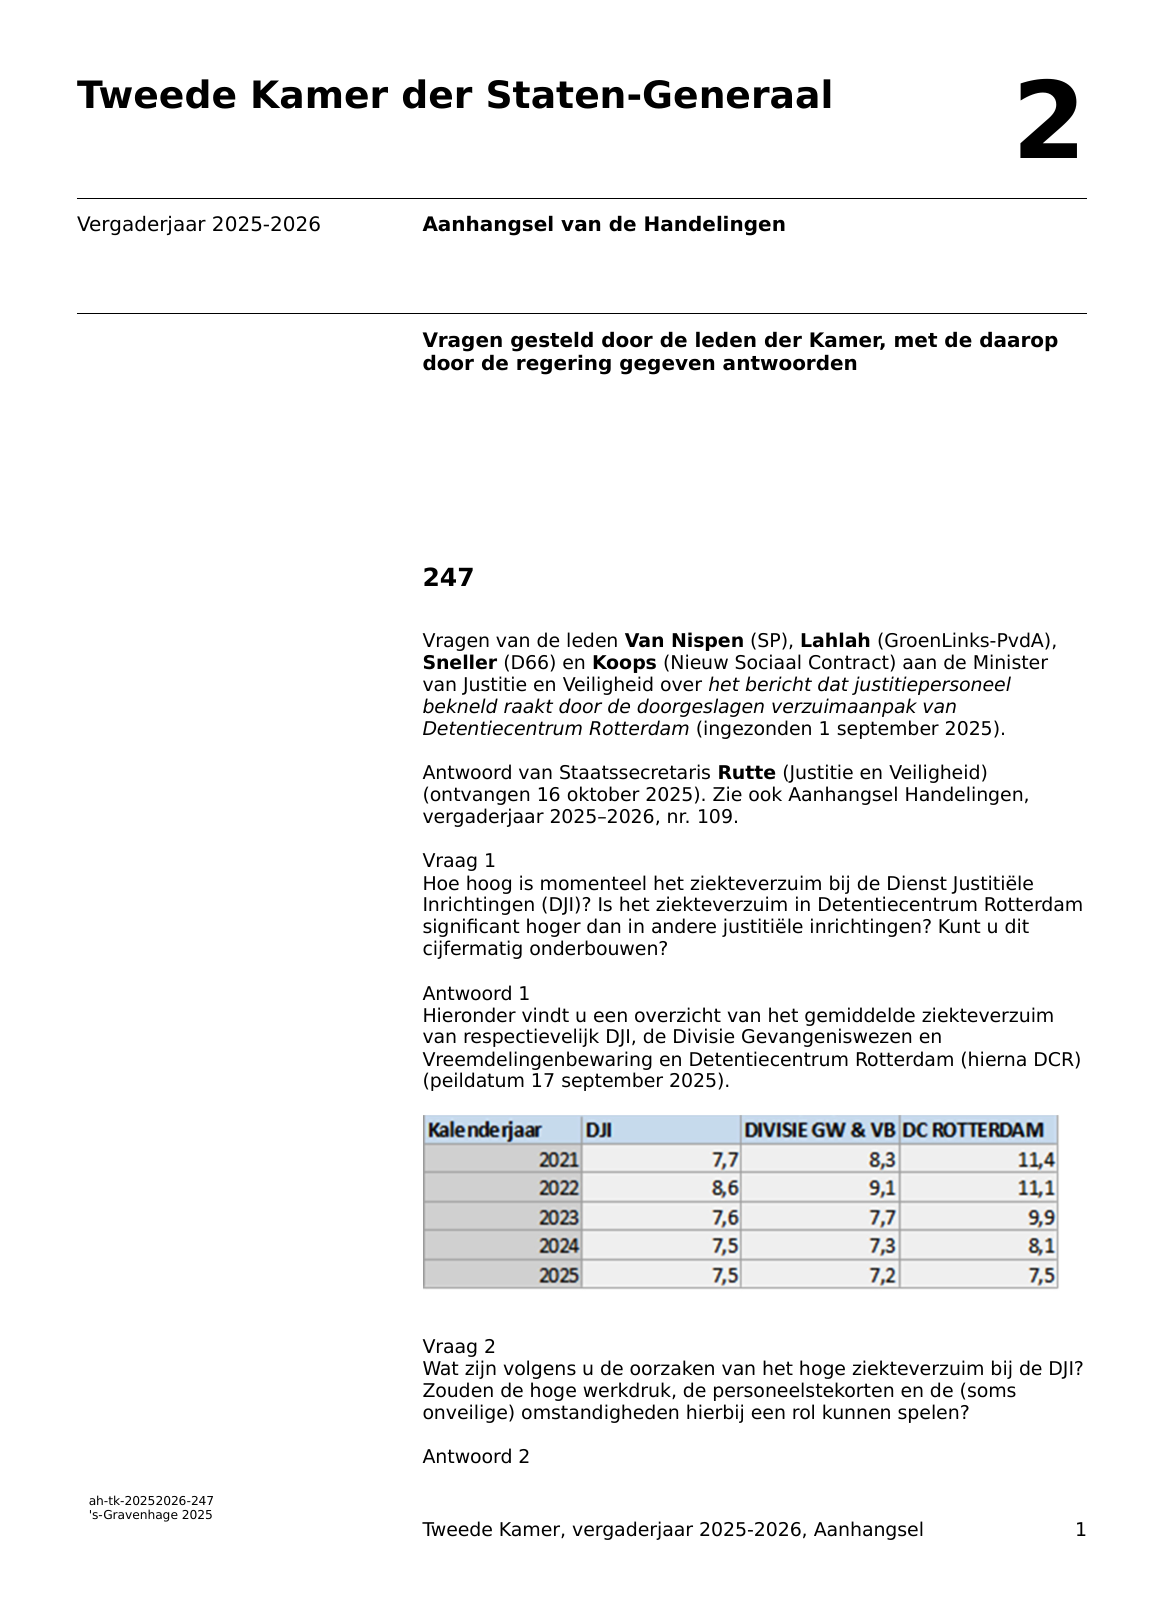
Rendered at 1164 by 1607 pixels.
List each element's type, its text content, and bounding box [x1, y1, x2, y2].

text Wat zijn volgens u de oorzaken van het hoge ziekteverzuim bij de DJI? Zouden de hoge werkdruk, de personeelstekorten en de (soms onveilige) omstandigheden hierbij een rol kunnen spelen? [422, 1358, 1087, 1424]
picture [422, 1114, 1060, 1292]
text Hieronder vindt u een overzicht van het gemiddelde ziekteverzuim van respectievelijk DJI, de Divisie Gevangeniswezen en Vreemdelingenbewaring en Detentiecentrum Rotterdam (hierna DCR) (peildatum 17 september 2025). [422, 1004, 1087, 1092]
text Antwoord van Staatssecretaris Rutte (Justitie en Veiligheid) (ontvangen 16 oktober 2025). Zie ook Aanhangsel Handelingen, vergaderjaar 2025–2026, nr. 109. [422, 762, 1087, 828]
text Hoe hoog is momenteel het ziekteverzuim bij de Dienst Justitiële Inrichtingen (DJI)? Is het ziekteverzuim in Detentiecentrum Rotterdam significant hoger dan in andere justitiële inrichtingen? Kunt u dit cijfermatig onderbouwen? [422, 872, 1087, 960]
table_cell Vragen gesteld door de leden der Kamer, met de daarop door de regering gegeven antwoorden [422, 314, 1087, 375]
table_header 2 [886, 59, 1087, 198]
table_cell Vergaderjaar 2025-2026 [77, 199, 422, 313]
text ah-tk-20252026-247 [88, 1494, 323, 1508]
table_cell [77, 314, 422, 375]
table_header Tweede Kamer der Staten-Generaal [77, 59, 886, 198]
text Vraag 2 [422, 1336, 1087, 1358]
text Antwoord 1 [422, 982, 1087, 1004]
table_cell Aanhangsel van de Handelingen [422, 199, 1087, 313]
text Antwoord 2 [422, 1446, 1087, 1468]
text Vragen van de leden Van Nispen (SP), Lahlah (GroenLinks-PvdA), Sneller (D66) en Koops (Nieuw Sociaal Contract) aan de Minister van Justitie en Veiligheid over het bericht dat justitiepersoneel bekneld raakt door de doorgeslagen verzuimaanpak van Detentiecentrum Rotterdam (ingezonden 1 september 2025). [422, 630, 1087, 740]
text Vraag 1 [422, 850, 1087, 872]
text 247 [422, 563, 1087, 592]
text 's-Gravenhage 2025 [88, 1508, 323, 1522]
